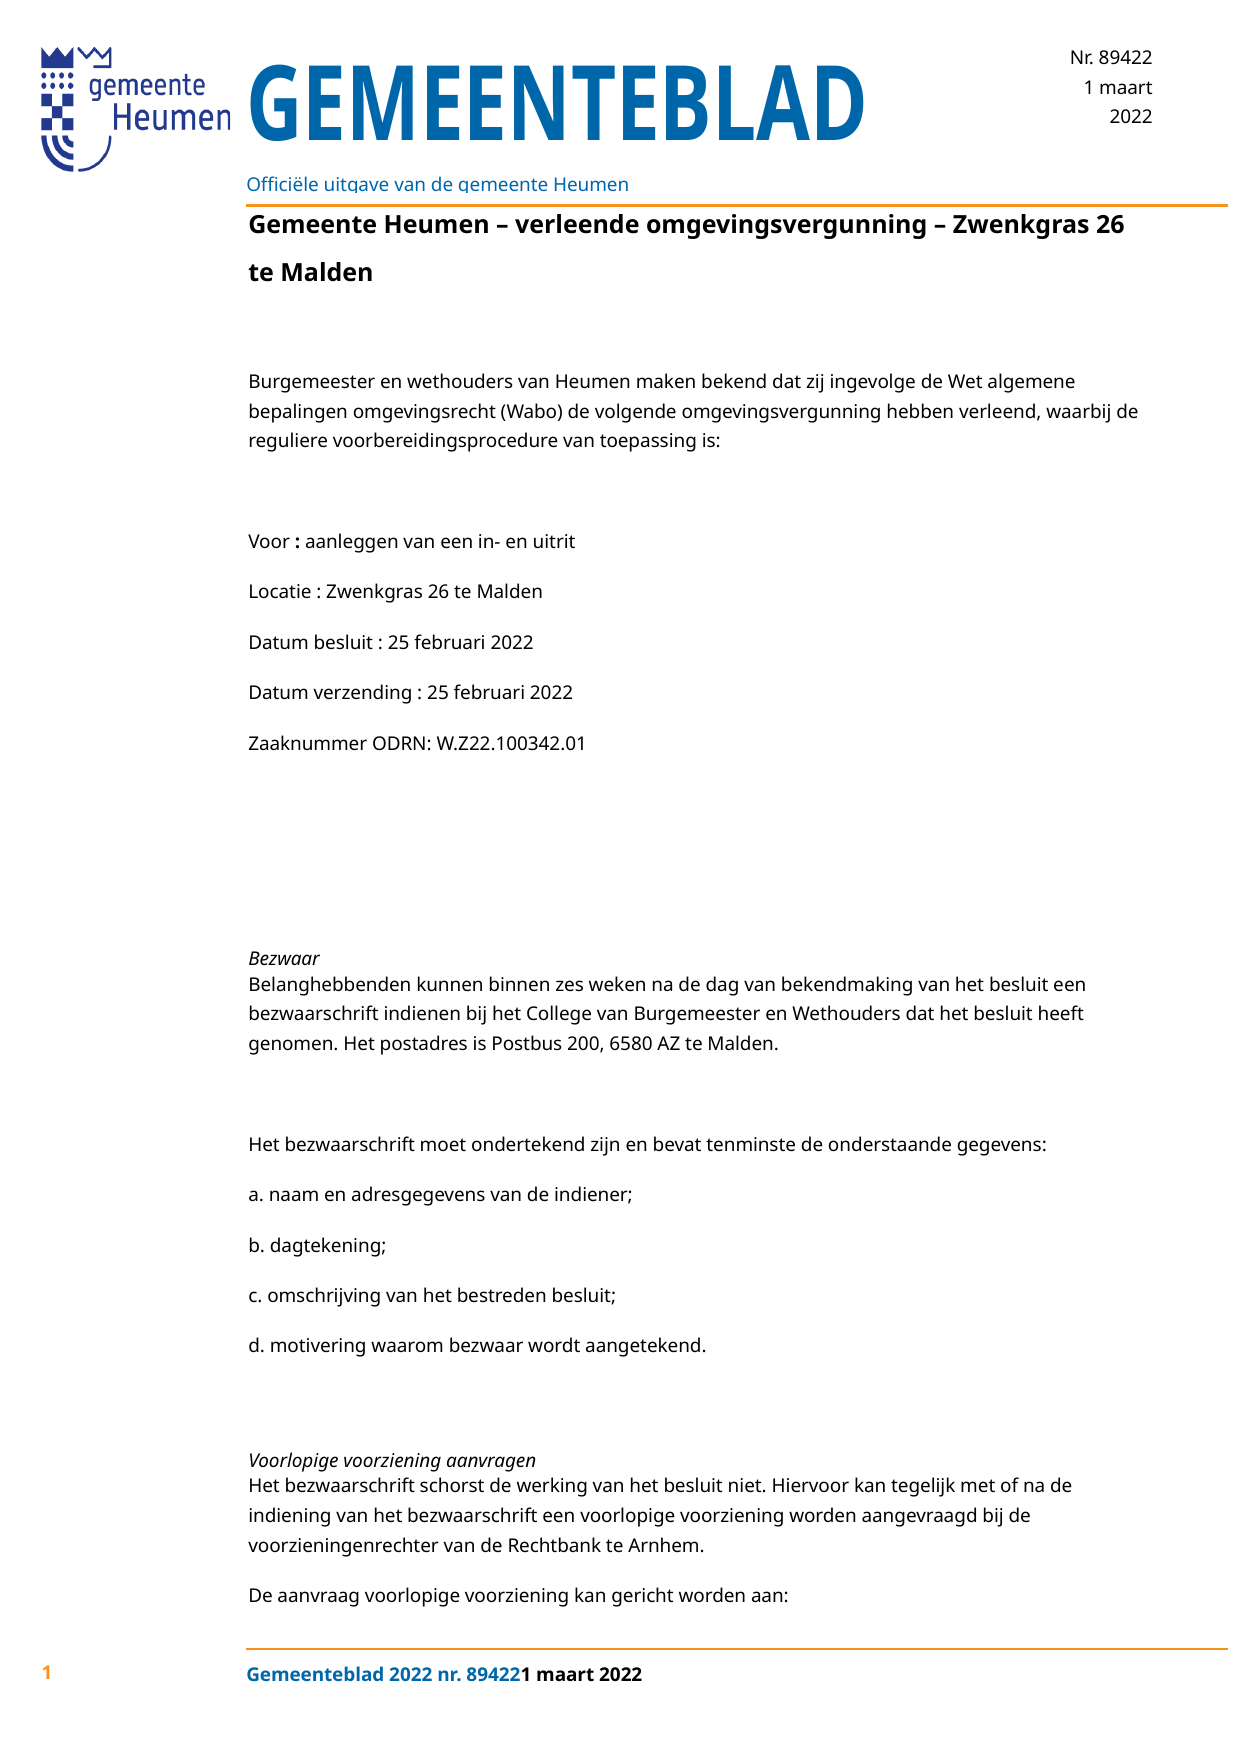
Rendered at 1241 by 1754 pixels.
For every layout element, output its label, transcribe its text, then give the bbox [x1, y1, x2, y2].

text Gemeente Heumen – verleende omgevingsvergunning – Zwenkgras 26 te Malden [248, 207, 1152, 288]
text Datum verzending : 25 februari 2022 [248, 679, 1152, 705]
text Het bezwaarschrift moet ondertekend zijn en bevat tenminste de onderstaande gegevens: [248, 1131, 1152, 1157]
text c. omschrijving van het bestreden besluit; [248, 1282, 1152, 1308]
text Voor : aanleggen van een in- en uitrit [248, 528, 1152, 554]
text Locatie : Zwenkgras 26 te Malden [248, 579, 1152, 604]
text Bezwaar [248, 945, 1152, 971]
text Voorlopige voorziening aanvragen [248, 1447, 1152, 1473]
text b. dagtekening; [248, 1232, 1152, 1257]
text Belanghebbenden kunnen binnen zes weken na de dag van bekendmaking van het besluit een bezwaarschrift indienen bij het College van Burgemeester en Wethouders dat het besluit heeft genomen. Het postadres is Postbus 200, 6580 AZ te Malden. [248, 971, 1152, 1056]
picture [41, 47, 231, 172]
text De aanvraag voorlopige voorziening kan gericht worden aan: [248, 1582, 1152, 1608]
text a. naam en adresgegevens van de indiener; [248, 1181, 1152, 1207]
text d. motivering waarom bezwaar wordt aangetekend. [248, 1333, 1152, 1358]
text Zaaknummer ODRN: W.Z22.100342.01 [248, 730, 1152, 756]
text Burgemeester en wethouders van Heumen maken bekend dat zij ingevolge de Wet algemene bepalingen omgevingsrecht (Wabo) de volgende omgevingsvergunning hebben verleend, waarbij de reguliere voorbereidingsprocedure van toepassing is: [248, 368, 1152, 453]
text Het bezwaarschrift schorst de werking van het besluit niet. Hiervoor kan tegelijk met of na de indiening van het bezwaarschrift een voorlopige voorziening worden aangevraagd bij de voorzieningenrechter van de Rechtbank te Arnhem. [248, 1473, 1152, 1558]
text Datum besluit : 25 februari 2022 [248, 629, 1152, 655]
